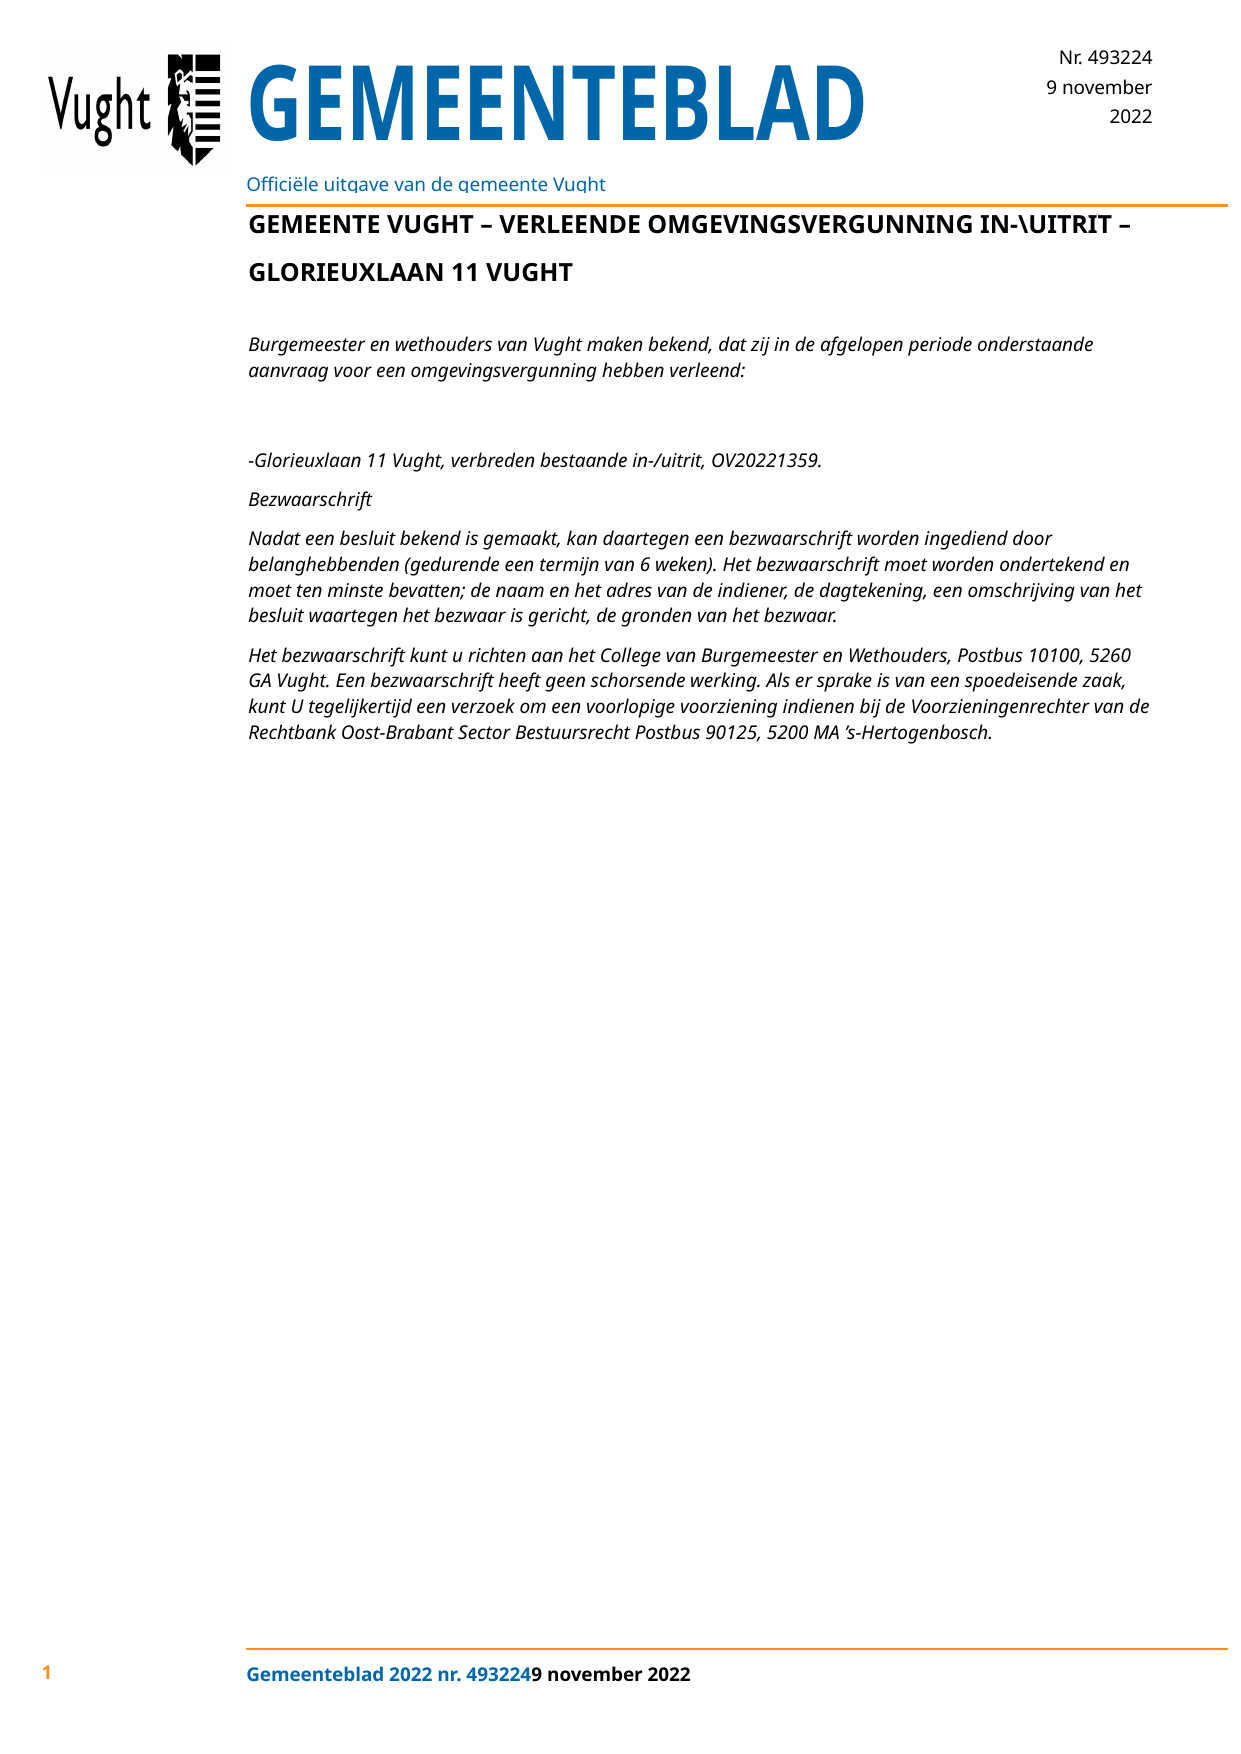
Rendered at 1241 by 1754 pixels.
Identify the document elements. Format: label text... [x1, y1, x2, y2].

text Het bezwaarschrift kunt u richten aan het College van Burgemeester en Wethouders, Postbus 10100, 5260 GA Vught. Een bezwaarschrift heeft geen schorsende werking. Als er sprake is van een spoedeisende zaak, kunt U tegelijkertijd een verzoek om een voorlopige voorziening indienen bij de Voorzieningenrechter van de Rechtbank Oost-Brabant Sector Bestuursrecht Postbus 90125, 5200 MA ’s-Hertogenbosch. [248, 642, 1152, 745]
text Bezwaarschrift [248, 486, 1152, 512]
text GEMEENTE VUGHT – VERLEENDE OMGEVINGSVERGUNNING IN-\UITRIT – GLORIEUXLAAN 11 VUGHT [248, 207, 1152, 288]
text Burgemeester en wethouders van Vught maken bekend, dat zij in de afgelopen periode onderstaande aanvraag voor een omgevingsvergunning hebben verleend: [248, 331, 1152, 383]
picture [41, 47, 231, 172]
text -Glorieuxlaan 11 Vught, verbreden bestaande in-/uitrit, OV20221359. [248, 447, 1152, 473]
text Nadat een besluit bekend is gemaakt, kan daartegen een bezwaarschrift worden ingediend door belanghebbenden (gedurende een termijn van 6 weken). Het bezwaarschrift moet worden ondertekend en moet ten minste bevatten; de naam en het adres van de indiener, de dagtekening, een omschrijving van het besluit waartegen het bezwaar is gericht, de gronden van het bezwaar. [248, 525, 1152, 628]
